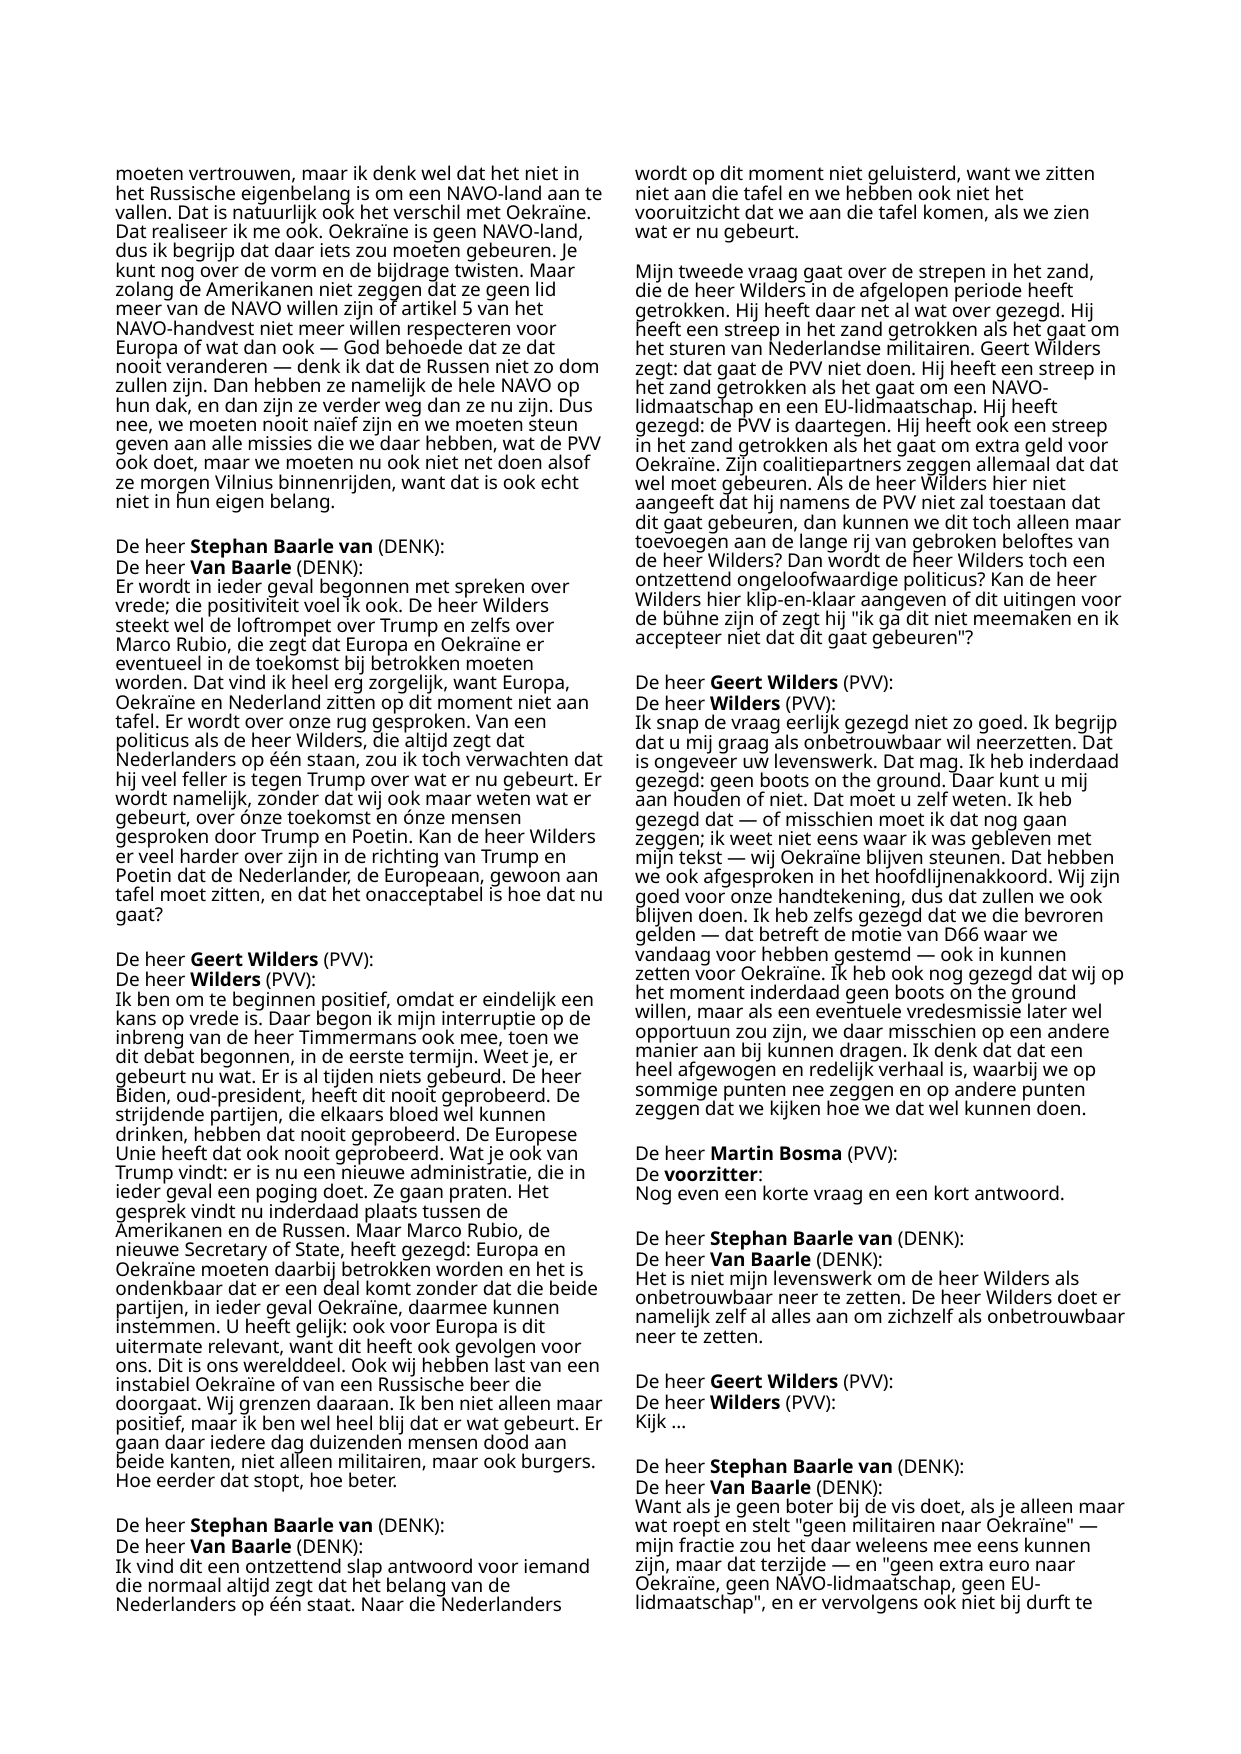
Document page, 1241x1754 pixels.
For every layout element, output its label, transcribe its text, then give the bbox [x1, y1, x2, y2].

text De heer Martin Bosma (PVV): [635, 1140, 1125, 1166]
text De voorzitter: [635, 1166, 1125, 1185]
text De heer Stephan Baarle van (DENK): [635, 1225, 1125, 1251]
text De heer Stephan Baarle van (DENK): [115, 1513, 605, 1538]
text De heer Geert Wilders (PVV): [635, 669, 1125, 695]
text De heer Van Baarle (DENK): [115, 1538, 605, 1558]
text De heer Stephan Baarle van (DENK): [115, 533, 605, 559]
text Nog even een korte vraag en een kort antwoord. [635, 1185, 1125, 1204]
text Kijk … [635, 1413, 1125, 1432]
text Ik vind dit een ontzettend slap antwoord voor iemand die normaal altijd zegt dat het belang van de Nederlanders op één staat. Naar die Nederlanders [115, 1558, 605, 1615]
text Er wordt in ieder geval begonnen met spreken over vrede; die positiviteit voel ik ook. De heer Wilders steekt wel de loftrompet over Trump en zelfs over Marco Rubio, die zegt dat Europa en Oekraïne er eventueel in de toekomst bij betrokken moeten worden. Dat vind ik heel erg zorgelijk, want Europa, Oekraïne en Nederland zitten op dit moment niet aan tafel. Er wordt over onze rug gesproken. Van een politicus als de heer Wilders, die altijd zegt dat Nederlanders op één staan, zou ik toch verwachten dat hij veel feller is tegen Trump over wat er nu gebeurt. Er wordt namelijk, zonder dat wij ook maar weten wat er gebeurt, over ónze toekomst en ónze mensen gesproken door Trump en Poetin. Kan de heer Wilders er veel harder over zijn in de richting van Trump en Poetin dat de Nederlander, de Europeaan, gewoon aan tafel moet zitten, en dat het onacceptabel is hoe dat nu gaat? [115, 578, 605, 925]
text Het is niet mijn levenswerk om de heer Wilders als onbetrouwbaar neer te zetten. De heer Wilders doet er namelijk zelf al alles aan om zichzelf als onbetrouwbaar neer te zetten. [635, 1270, 1125, 1347]
text Ik ben om te beginnen positief, omdat er eindelijk een kans op vrede is. Daar begon ik mijn interruptie op de inbreng van de heer Timmermans ook mee, toen we dit debat begonnen, in de eerste termijn. Weet je, er gebeurt nu wat. Er is al tijden niets gebeurd. De heer Biden, oud-president, heeft dit nooit geprobeerd. De strijdende partijen, die elkaars bloed wel kunnen drinken, hebben dat nooit geprobeerd. De Europese Unie heeft dat ook nooit geprobeerd. Wat je ook van Trump vindt: er is nu een nieuwe administratie, die in ieder geval een poging doet. Ze gaan praten. Het gesprek vindt nu inderdaad plaats tussen de Amerikanen en de Russen. Maar Marco Rubio, de nieuwe Secretary of State, heeft gezegd: Europa en Oekraïne moeten daarbij betrokken worden en het is ondenkbaar dat er een deal komt zonder dat die beide partijen, in ieder geval Oekraïne, daarmee kunnen instemmen. U heeft gelijk: ook voor Europa is dit uitermate relevant, want dit heeft ook gevolgen voor ons. Dit is ons werelddeel. Ook wij hebben last van een instabiel Oekraïne of van een Russische beer die doorgaat. Wij grenzen daaraan. Ik ben niet alleen maar positief, maar ik ben wel heel blij dat er wat gebeurt. Er gaan daar iedere dag duizenden mensen dood aan beide kanten, niet alleen militairen, maar ook burgers. Hoe eerder dat stopt, hoe beter. [115, 991, 605, 1492]
text De heer Van Baarle (DENK): [635, 1251, 1125, 1270]
text De heer Wilders (PVV): [635, 695, 1125, 714]
text De heer Geert Wilders (PVV): [635, 1368, 1125, 1394]
text De heer Stephan Baarle van (DENK): [635, 1453, 1125, 1479]
text Mijn tweede vraag gaat over de strepen in het zand, die de heer Wilders in de afgelopen periode heeft getrokken. Hij heeft daar net al wat over gezegd. Hij heeft een streep in het zand getrokken als het gaat om het sturen van Nederlandse militairen. Geert Wilders zegt: dat gaat de PVV niet doen. Hij heeft een streep in het zand getrokken als het gaat om een NAVO-lidmaatschap en een EU-lidmaatschap. Hij heeft gezegd: de PVV is daartegen. Hij heeft ook een streep in het zand getrokken als het gaat om extra geld voor Oekraïne. Zijn coalitiepartners zeggen allemaal dat dat wel moet gebeuren. Als de heer Wilders hier niet aangeeft dat hij namens de PVV niet zal toestaan dat dit gaat gebeuren, dan kunnen we dit toch alleen maar toevoegen aan de lange rij van gebroken beloftes van de heer Wilders? Dan wordt de heer Wilders toch een ontzettend ongeloofwaardige politicus? Kan de heer Wilders hier klip-en-klaar aangeven of dit uitingen voor de bühne zijn of zegt hij "ik ga dit niet meemaken en ik accepteer niet dat dit gaat gebeuren"? [635, 263, 1125, 648]
text wordt op dit moment niet geluisterd, want we zitten niet aan die tafel en we hebben ook niet het vooruitzicht dat we aan die tafel komen, als we zien wat er nu gebeurt. [635, 165, 1125, 242]
text Ik snap de vraag eerlijk gezegd niet zo goed. Ik begrijp dat u mij graag als onbetrouwbaar wil neerzetten. Dat is ongeveer uw levenswerk. Dat mag. Ik heb inderdaad gezegd: geen boots on the ground. Daar kunt u mij aan houden of niet. Dat moet u zelf weten. Ik heb gezegd dat — of misschien moet ik dat nog gaan zeggen; ik weet niet eens waar ik was gebleven met mijn tekst — wij Oekraïne blijven steunen. Dat hebben we ook afgesproken in het hoofdlijnenakkoord. Wij zijn goed voor onze handtekening, dus dat zullen we ook blijven doen. Ik heb zelfs gezegd dat we die bevroren gelden — dat betreft de motie van D66 waar we vandaag voor hebben gestemd — ook in kunnen zetten voor Oekraïne. Ik heb ook nog gezegd dat wij op het moment inderdaad geen boots on the ground willen, maar als een eventuele vredesmissie later wel opportuun zou zijn, we daar misschien op een andere manier aan bij kunnen dragen. Ik denk dat dat een heel afgewogen en redelijk verhaal is, waarbij we op sommige punten nee zeggen en op andere punten zeggen dat we kijken hoe we dat wel kunnen doen. [635, 714, 1125, 1119]
text De heer Wilders (PVV): [115, 971, 605, 991]
text moeten vertrouwen, maar ik denk wel dat het niet in het Russische eigenbelang is om een NAVO-land aan te vallen. Dat is natuurlijk ook het verschil met Oekraïne. Dat realiseer ik me ook. Oekraïne is geen NAVO-land, dus ik begrijp dat daar iets zou moeten gebeuren. Je kunt nog over de vorm en de bijdrage twisten. Maar zolang de Amerikanen niet zeggen dat ze geen lid meer van de NAVO willen zijn of artikel 5 van het NAVO-handvest niet meer willen respecteren voor Europa of wat dan ook — God behoede dat ze dat nooit veranderen — denk ik dat de Russen niet zo dom zullen zijn. Dan hebben ze namelijk de hele NAVO op hun dak, en dan zijn ze verder weg dan ze nu zijn. Dus nee, we moeten nooit naïef zijn en we moeten steun geven aan alle missies die we daar hebben, wat de PVV ook doet, maar we moeten nu ook niet net doen alsof ze morgen Vilnius binnenrijden, want dat is ook echt niet in hun eigen belang. [115, 165, 605, 512]
text De heer Van Baarle (DENK): [115, 559, 605, 578]
text De heer Geert Wilders (PVV): [115, 946, 605, 971]
text De heer Van Baarle (DENK): [635, 1479, 1125, 1498]
text Want als je geen boter bij de vis doet, als je alleen maar wat roept en stelt "geen militairen naar Oekraïne" — mijn fractie zou het daar weleens mee eens kunnen zijn, maar dat terzijde — en "geen extra euro naar Oekraïne, geen NAVO-lidmaatschap, geen EU-lidmaatschap", en er vervolgens ook niet bij durft te [635, 1498, 1125, 1614]
text De heer Wilders (PVV): [635, 1394, 1125, 1413]
